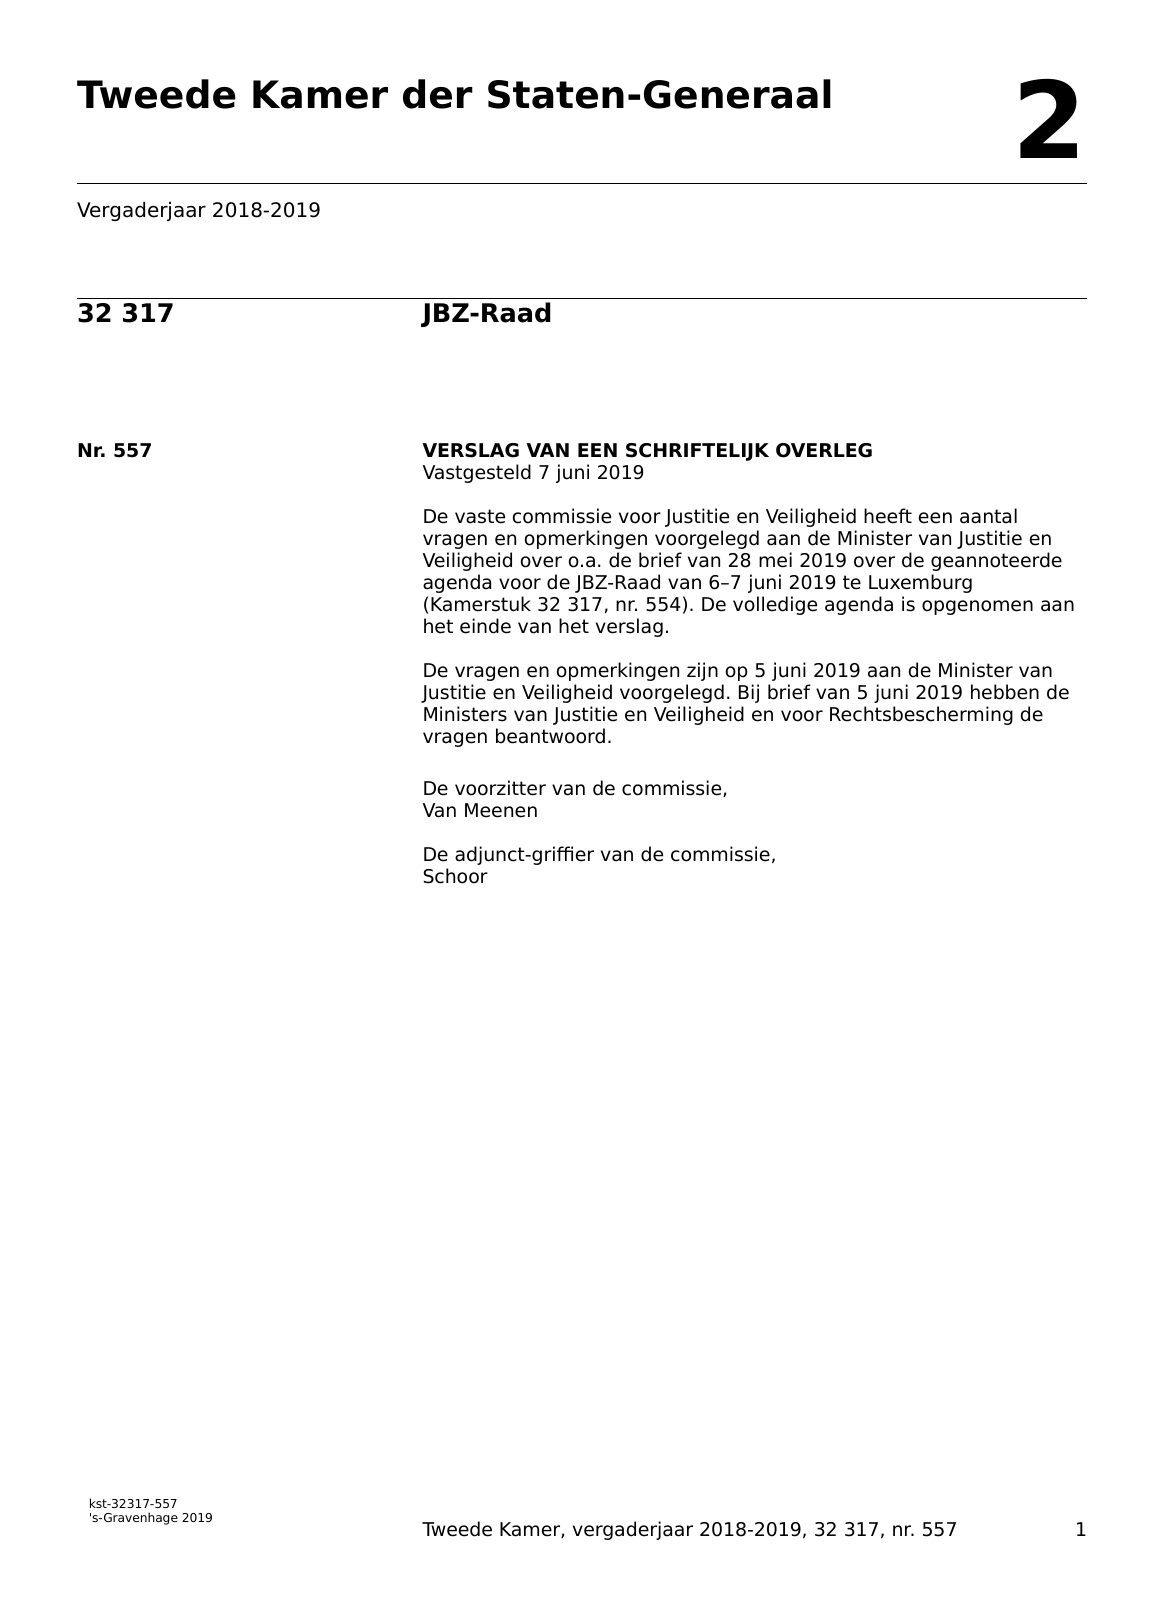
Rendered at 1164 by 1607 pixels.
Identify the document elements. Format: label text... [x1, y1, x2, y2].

text De voorzitter van de commissie, Van Meenen [422, 778, 1087, 822]
text De adjunct-griffier van de commissie, Schoor [422, 844, 1087, 888]
table_cell Vergaderjaar 2018-2019 [77, 184, 1087, 298]
text De vragen en opmerkingen zijn op 5 juni 2019 aan de Minister van Justitie en Veiligheid voorgelegd. Bij brief van 5 juni 2019 hebben de Ministers van Justitie en Veiligheid en voor Rechtsbescherming de vragen beantwoord. [422, 660, 1087, 748]
table_header Tweede Kamer der Staten-Generaal [77, 59, 886, 183]
subtitle 32 317 JBZ-Raad [77, 299, 1087, 329]
table_header 2 [886, 59, 1087, 183]
text 's-Gravenhage 2019 [88, 1511, 323, 1525]
text kst-32317-557 [88, 1497, 323, 1511]
text De vaste commissie voor Justitie en Veiligheid heeft een aantal vragen en opmerkingen voorgelegd aan de Minister van Justitie en Veiligheid over o.a. de brief van 28 mei 2019 over de geannoteerde agenda voor de JBZ-Raad van 6–7 juni 2019 te Luxemburg (Kamerstuk 32 317, nr. 554). De volledige agenda is opgenomen aan het einde van het verslag. [422, 506, 1087, 638]
subtitle Nr. 557 VERSLAG VAN EEN SCHRIFTELIJK OVERLEG [77, 440, 1087, 462]
text Vastgesteld 7 juni 2019 [422, 462, 1087, 484]
